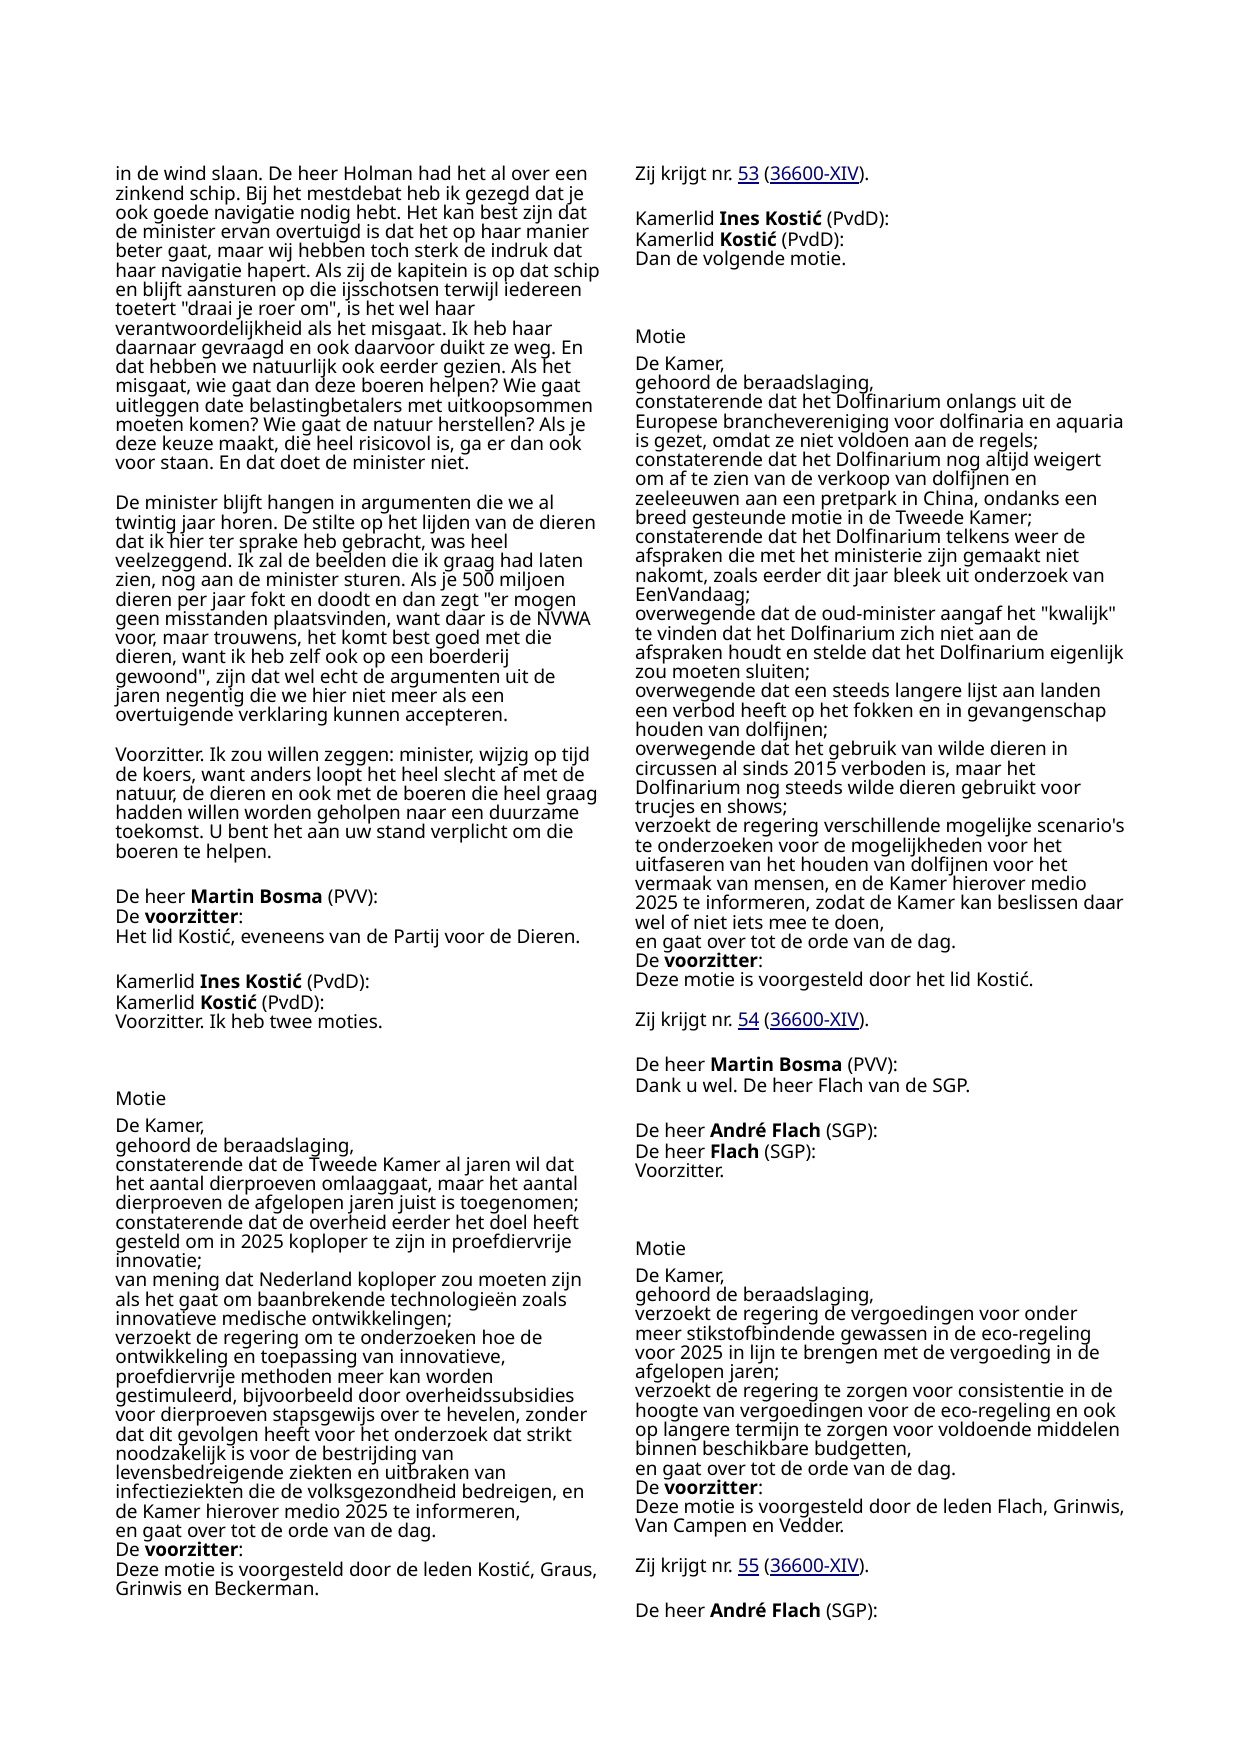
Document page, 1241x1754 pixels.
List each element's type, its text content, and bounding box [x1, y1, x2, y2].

text Motie [635, 323, 1125, 349]
text Zij krijgt nr. 53 (36600-XIV). [635, 165, 1125, 184]
text Zij krijgt nr. 54 (36600-XIV). [635, 1011, 1125, 1031]
text constaterende dat het Dolfinarium nog altijd weigert om af te zien van de verkoop van dolfijnen en zeeleeuwen aan een pretpark in China, ondanks een breed gesteunde motie in de Tweede Kamer; [635, 451, 1125, 528]
text De heer André Flach (SGP): [635, 1117, 1125, 1143]
text Voorzitter. [635, 1162, 1125, 1182]
text De voorzitter: [115, 908, 605, 928]
text gehoord de beraadslaging, [635, 374, 1125, 393]
text De heer Martin Bosma (PVV): [115, 883, 605, 908]
text Het lid Kostić, eveneens van de Partij voor de Dieren. [115, 928, 605, 947]
text van mening dat Nederland koploper zou moeten zijn als het gaat om baanbrekende technologieën zoals innovatieve medische ontwikkelingen; [115, 1271, 605, 1329]
text verzoekt de regering de vergoedingen voor onder meer stikstofbindende gewassen in de eco-regeling voor 2025 in lijn te brengen met de vergoeding in de afgelopen jaren; [635, 1305, 1125, 1382]
text Zij krijgt nr. 55 (36600-XIV). [635, 1557, 1125, 1577]
text Dan de volgende motie. [635, 250, 1125, 270]
text overwegende dat een steeds langere lijst aan landen een verbod heeft op het fokken en in gevangenschap houden van dolfijnen; [635, 682, 1125, 740]
text De voorzitter: [115, 1541, 605, 1561]
text Motie [115, 1086, 605, 1111]
text Deze motie is voorgesteld door het lid Kostić. [635, 971, 1125, 991]
text Motie [635, 1235, 1125, 1261]
text verzoekt de regering te zorgen voor consistentie in de hoogte van vergoedingen voor de eco-regeling en ook op langere termijn te zorgen voor voldoende middelen binnen beschikbare budgetten, [635, 1382, 1125, 1459]
text Dank u wel. De heer Flach van de SGP. [635, 1077, 1125, 1097]
text en gaat over tot de orde van de dag. [635, 933, 1125, 952]
text verzoekt de regering om te onderzoeken hoe de ontwikkeling en toepassing van innovatieve, proefdiervrije methoden meer kan worden gestimuleerd, bijvoorbeeld door overheidssubsidies voor dierproeven stapsgewijs over te hevelen, zonder dat dit gevolgen heeft voor het onderzoek dat strikt noodzakelijk is voor de bestrijding van levensbedreigende ziekten en uitbraken van infectieziekten die de volksgezondheid bedreigen, en de Kamer hierover medio 2025 te informeren, [115, 1329, 605, 1522]
text Deze motie is voorgesteld door de leden Flach, Grinwis, Van Campen en Vedder. [635, 1498, 1125, 1537]
text constaterende dat het Dolfinarium onlangs uit de Europese branchevereniging voor dolfinaria en aquaria is gezet, omdat ze niet voldoen aan de regels; [635, 393, 1125, 451]
text De Kamer, [635, 355, 1125, 374]
text Kamerlid Ines Kostić (PvdD): [635, 205, 1125, 231]
text gehoord de beraadslaging, [115, 1137, 605, 1156]
text en gaat over tot de orde van de dag. [635, 1459, 1125, 1479]
text De Kamer, [115, 1117, 605, 1137]
text De heer Martin Bosma (PVV): [635, 1052, 1125, 1077]
text overwegende dat de oud-minister aangaf het "kwalijk" te vinden dat het Dolfinarium zich niet aan de afspraken houdt en stelde dat het Dolfinarium eigenlijk zou moeten sluiten; [635, 605, 1125, 682]
text in de wind slaan. De heer Holman had het al over een zinkend schip. Bij het mestdebat heb ik gezegd dat je ook goede navigatie nodig hebt. Het kan best zijn dat de minister ervan overtuigd is dat het op haar manier beter gaat, maar wij hebben toch sterk de indruk dat haar navigatie hapert. Als zij de kapitein is op dat schip en blijft aansturen op die ijsschotsen terwijl iedereen toetert "draai je roer om", is het wel haar verantwoordelijkheid als het misgaat. Ik heb haar daarnaar gevraagd en ook daarvoor duikt ze weg. En dat hebben we natuurlijk ook eerder gezien. Als het misgaat, wie gaat dan deze boeren helpen? Wie gaat uitleggen date belastingbetalers met uitkoopsommen moeten komen? Wie gaat de natuur herstellen? Als je deze keuze maakt, die heel risicovol is, ga er dan ook voor staan. En dat doet de minister niet. [115, 165, 605, 474]
text Kamerlid Kostić (PvdD): [115, 994, 605, 1013]
text constaterende dat het Dolfinarium telkens weer de afspraken die met het ministerie zijn gemaakt niet nakomt, zoals eerder dit jaar bleek uit onderzoek van EenVandaag; [635, 528, 1125, 605]
text De minister blijft hangen in argumenten die we al twintig jaar horen. De stilte op het lijden van de dieren dat ik hier ter sprake heb gebracht, was heel veelzeggend. Ik zal de beelden die ik graag had laten zien, nog aan de minister sturen. Als je 500 miljoen dieren per jaar fokt en doodt en dan zegt "er mogen geen misstanden plaatsvinden, want daar is de NVWA voor, maar trouwens, het komt best goed met die dieren, want ik heb zelf ook op een boerderij gewoond", zijn dat wel echt de argumenten uit de jaren negentig die we hier niet meer als een overtuigende verklaring kunnen accepteren. [115, 494, 605, 726]
text Deze motie is voorgesteld door de leden Kostić, Graus, Grinwis en Beckerman. [115, 1561, 605, 1599]
text constaterende dat de Tweede Kamer al jaren wil dat het aantal dierproeven omlaaggaat, maar het aantal dierproeven de afgelopen jaren juist is toegenomen; [115, 1156, 605, 1214]
text De heer Flach (SGP): [635, 1143, 1125, 1162]
text en gaat over tot de orde van de dag. [115, 1522, 605, 1541]
text gehoord de beraadslaging, [635, 1286, 1125, 1305]
text Kamerlid Kostić (PvdD): [635, 231, 1125, 250]
text Kamerlid Ines Kostić (PvdD): [115, 968, 605, 994]
text constaterende dat de overheid eerder het doel heeft gesteld om in 2025 koploper te zijn in proefdiervrije innovatie; [115, 1214, 605, 1271]
text De voorzitter: [635, 952, 1125, 971]
text overwegende dat het gebruik van wilde dieren in circussen al sinds 2015 verboden is, maar het Dolfinarium nog steeds wilde dieren gebruikt voor trucjes en shows; [635, 740, 1125, 817]
text verzoekt de regering verschillende mogelijke scenario's te onderzoeken voor de mogelijkheden voor het uitfaseren van het houden van dolfijnen voor het vermaak van mensen, en de Kamer hierover medio 2025 te informeren, zodat de Kamer kan beslissen daar wel of niet iets mee te doen, [635, 817, 1125, 933]
text De voorzitter: [635, 1479, 1125, 1498]
text Voorzitter. Ik heb twee moties. [115, 1013, 605, 1032]
text De heer André Flach (SGP): [635, 1597, 1125, 1623]
text De Kamer, [635, 1267, 1125, 1286]
text Voorzitter. Ik zou willen zeggen: minister, wijzig op tijd de koers, want anders loopt het heel slecht af met de natuur, de dieren en ook met de boeren die heel graag hadden willen worden geholpen naar een duurzame toekomst. U bent het aan uw stand verplicht om die boeren te helpen. [115, 746, 605, 862]
